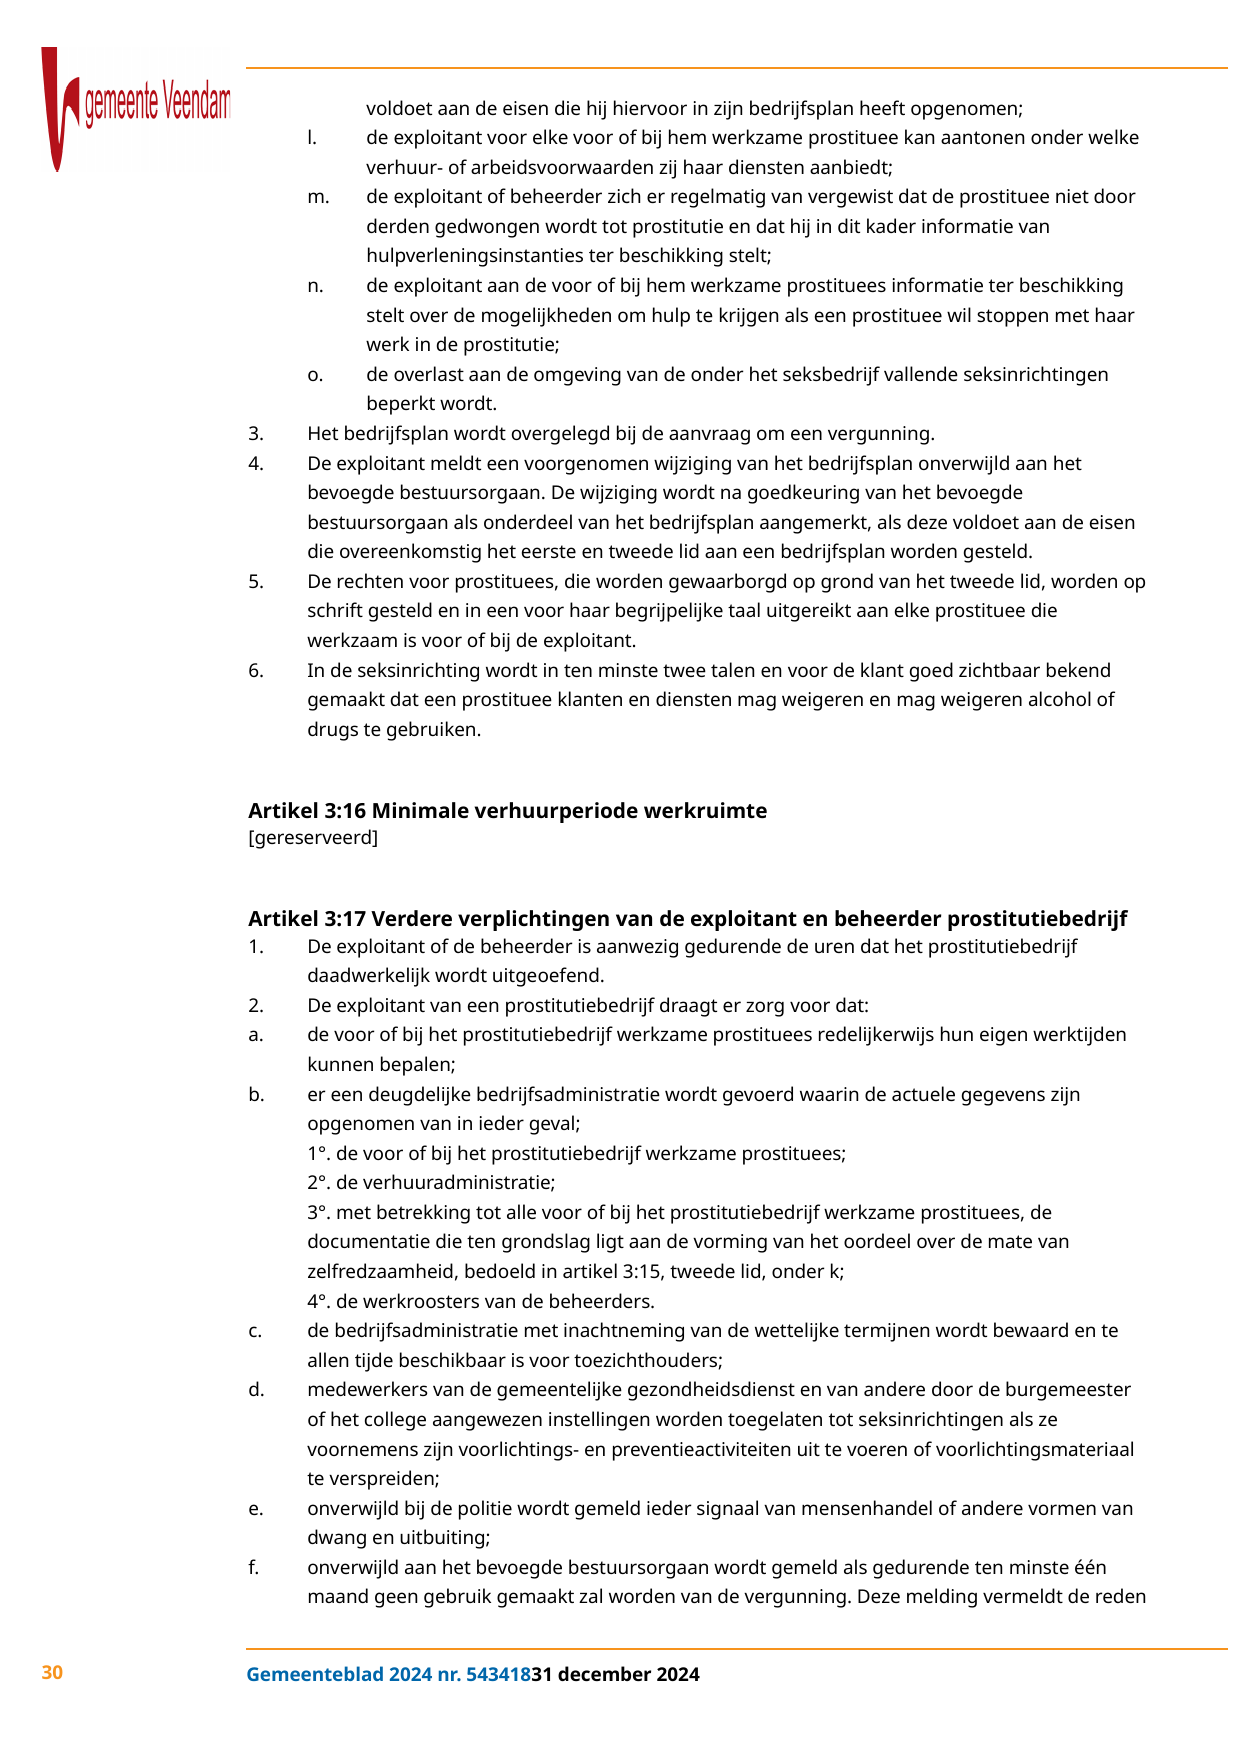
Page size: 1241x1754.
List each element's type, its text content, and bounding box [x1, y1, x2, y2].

list 3°. met betrekking tot alle voor of bij het prostitutiebedrijf werkzame prostituees, de documentatie die ten grondslag ligt aan de vorming van het oordeel over de mate van zelfredzaamheid, bedoeld in artikel 3:15, tweede lid, onder k; [248, 1199, 1152, 1284]
list 2°. de verhuuradministratie; [248, 1169, 1152, 1195]
list de exploitant voor elke voor of bij hem werkzame prostituee kan aantonen onder welke verhuur- of arbeidsvoorwaarden zij haar diensten aanbiedt; [307, 124, 1152, 180]
list onverwijld aan het bevoegde bestuursorgaan wordt gemeld als gedurende ten minste één maand geen gebruik gemaakt zal worden van de vergunning. Deze melding vermeldt de reden [248, 1554, 1152, 1609]
picture [41, 47, 231, 172]
list medewerkers van de gemeentelijke gezondheidsdienst en van andere door de burgemeester of het college aangewezen instellingen worden toegelaten tot seksinrichtingen als ze voornemens zijn voorlichtings- en preventieactiviteiten uit te voeren of voorlichtingsmateriaal te verspreiden; [248, 1377, 1152, 1491]
list er een deugdelijke bedrijfsadministratie wordt gevoerd waarin de actuele gegevens zijn opgenomen van in ieder geval; [248, 1081, 1152, 1136]
list De exploitant van een prostitutiebedrijf draagt er zorg voor dat: [248, 992, 1152, 1018]
list de overlast aan de omgeving van de onder het seksbedrijf vallende seksinrichtingen beperkt wordt. [307, 361, 1152, 416]
list voldoet aan de eisen die hij hiervoor in zijn bedrijfsplan heeft opgenomen; [307, 95, 1152, 121]
list de exploitant aan de voor of bij hem werkzame prostituees informatie ter beschikking stelt over de mogelijkheden om hulp te krijgen als een prostituee wil stoppen met haar werk in de prostitutie; [307, 272, 1152, 357]
list de exploitant of beheerder zich er regelmatig van vergewist dat de prostituee niet door derden gedwongen wordt tot prostitutie en dat hij in dit kader informatie van hulpverleningsinstanties ter beschikking stelt; [307, 183, 1152, 268]
list De exploitant meldt een voorgenomen wijziging van het bedrijfsplan onverwijld aan het bevoegde bestuursorgaan. De wijziging wordt na goedkeuring van het bevoegde bestuursorgaan als onderdeel van het bedrijfsplan aangemerkt, als deze voldoet aan de eisen die overeenkomstig het eerste en tweede lid aan een bedrijfsplan worden gesteld. [248, 450, 1152, 564]
list 1°. de voor of bij het prostitutiebedrijf werkzame prostituees; [248, 1140, 1152, 1166]
list de voor of bij het prostitutiebedrijf werkzame prostituees redelijkerwijs hun eigen werktijden kunnen bepalen; [248, 1022, 1152, 1077]
list onverwijld bij de politie wordt gemeld ieder signaal van mensenhandel of andere vormen van dwang en uitbuiting; [248, 1495, 1152, 1550]
list De exploitant of de beheerder is aanwezig gedurende de uren dat het prostitutiebedrijf daadwerkelijk wordt uitgeoefend. [248, 933, 1152, 988]
text [gereserveerd] [248, 824, 1152, 850]
text Artikel 3:16 Minimale verhuurperiode werkruimte [248, 796, 1152, 824]
list In de seksinrichting wordt in ten minste twee talen en voor de klant goed zichtbaar bekend gemaakt dat een prostituee klanten en diensten mag weigeren en mag weigeren alcohol of drugs te gebruiken. [248, 657, 1152, 742]
list de bedrijfsadministratie met inachtneming van de wettelijke termijnen wordt bewaard en te allen tijde beschikbaar is voor toezichthouders; [248, 1317, 1152, 1373]
text Artikel 3:17 Verdere verplichtingen van de exploitant en beheerder prostitutiebedrijf [248, 904, 1152, 933]
list Het bedrijfsplan wordt overgelegd bij de aanvraag om een vergunning. [248, 420, 1152, 446]
list 4°. de werkroosters van de beheerders. [248, 1288, 1152, 1314]
list De rechten voor prostituees, die worden gewaarborgd op grond van het tweede lid, worden op schrift gesteld en in een voor haar begrijpelijke taal uitgereikt aan elke prostituee die werkzaam is voor of bij de exploitant. [248, 568, 1152, 653]
